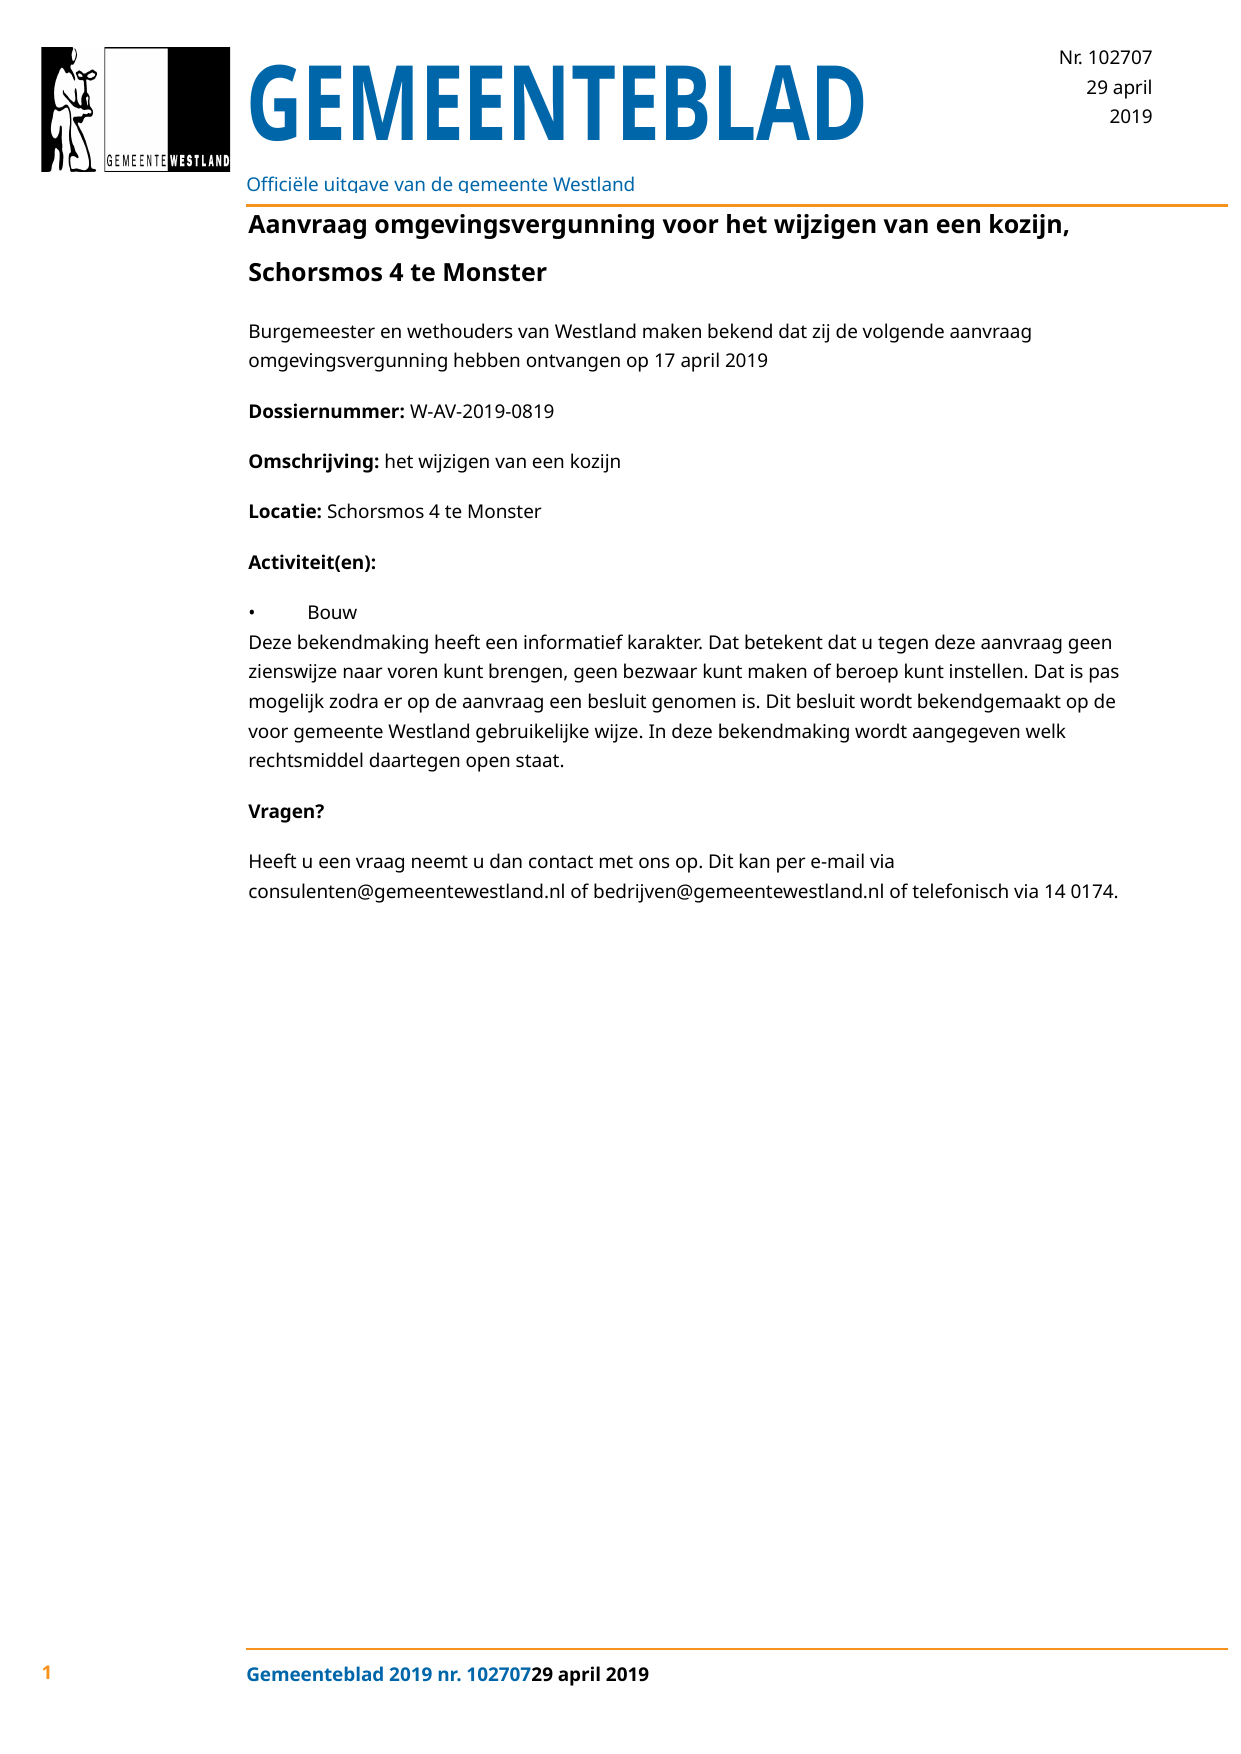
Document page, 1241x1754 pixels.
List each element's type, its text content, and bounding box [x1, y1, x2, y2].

picture [41, 47, 231, 172]
text Activiteit(en): [248, 549, 1152, 575]
text Burgemeester en wethouders van Westland maken bekend dat zij de volgende aanvraag omgevingsvergunning hebben ontvangen op 17 april 2019 [248, 318, 1152, 373]
text Deze bekendmaking heeft een informatief karakter. Dat betekent dat u tegen deze aanvraag geen zienswijze naar voren kunt brengen, geen bezwaar kunt maken of beroep kunt instellen. Dat is pas mogelijk zodra er op de aanvraag een besluit genomen is. Dit besluit wordt bekendgemaakt op de voor gemeente Westland gebruikelijke wijze. In deze bekendmaking wordt aangegeven welk rechtsmiddel daartegen open staat. [248, 629, 1152, 773]
text Heeft u een vraag neemt u dan contact met ons op. Dit kan per e-mail via consulenten@gemeentewestland.nl of bedrijven@gemeentewestland.nl of telefonisch via 14 0174. [248, 848, 1152, 904]
text Locatie: Schorsmos 4 te Monster [248, 499, 1152, 524]
text Omschrijving: het wijzigen van een kozijn [248, 448, 1152, 474]
list Bouw [248, 599, 1152, 625]
text Vragen? [248, 798, 1152, 824]
text Dossiernummer: W-AV-2019-0819 [248, 398, 1152, 424]
text Aanvraag omgevingsvergunning voor het wijzigen van een kozijn, Schorsmos 4 te Monster [248, 207, 1152, 288]
